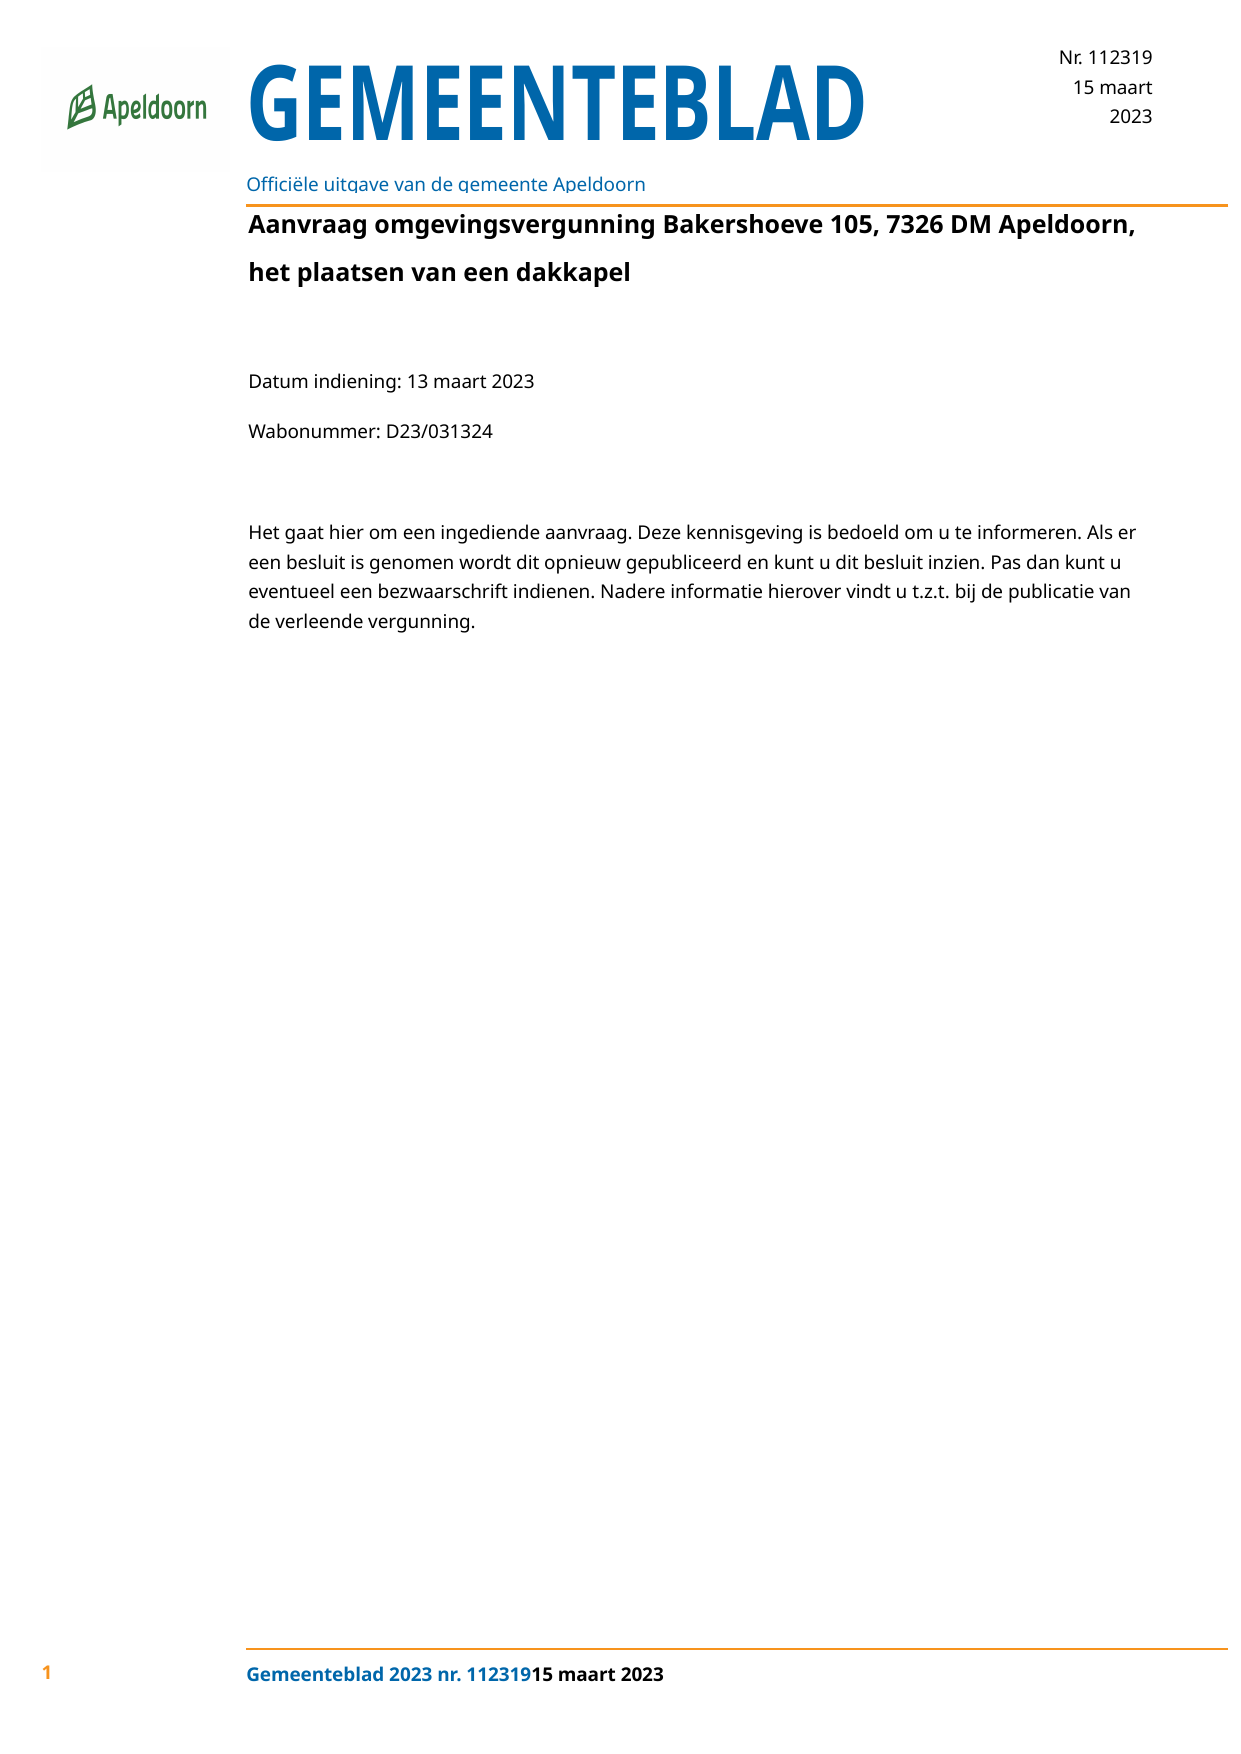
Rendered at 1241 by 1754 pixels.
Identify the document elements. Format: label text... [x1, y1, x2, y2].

text Het gaat hier om een ingediende aanvraag. Deze kennisgeving is bedoeld om u te informeren. Als er een besluit is genomen wordt dit opnieuw gepubliceerd en kunt u dit besluit inzien. Pas dan kunt u eventueel een bezwaarschrift indienen. Nadere informatie hierover vindt u t.z.t. bij de publicatie van de verleende vergunning. [248, 519, 1152, 634]
text Aanvraag omgevingsvergunning Bakershoeve 105, 7326 DM Apeldoorn, het plaatsen van een dakkapel [248, 207, 1152, 288]
picture [41, 47, 231, 172]
text Wabonummer: D23/031324 [248, 419, 1152, 444]
text Datum indiening: 13 maart 2023 [248, 368, 1152, 394]
